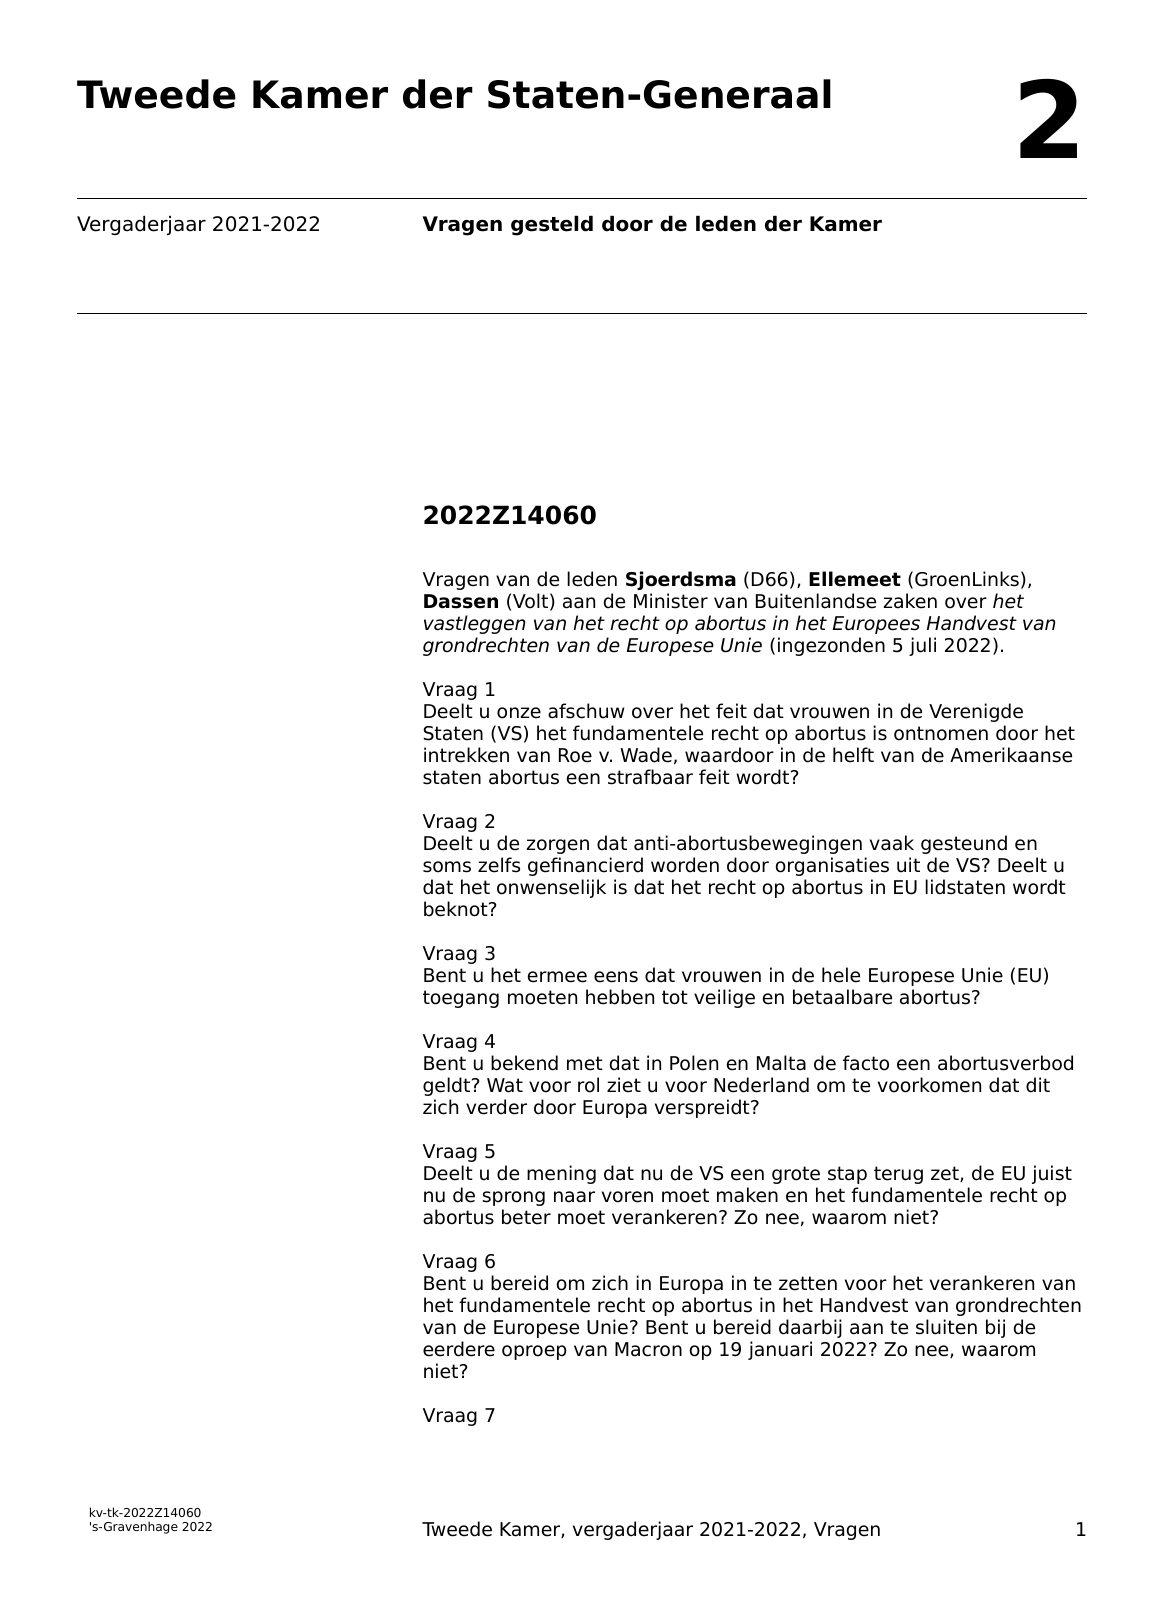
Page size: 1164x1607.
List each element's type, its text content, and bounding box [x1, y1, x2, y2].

text Deelt u onze afschuw over het feit dat vrouwen in de Verenigde Staten (VS) het fundamentele recht op abortus is ontnomen door het intrekken van Roe v. Wade, waardoor in de helft van de Amerikaanse staten abortus een strafbaar feit wordt? [422, 701, 1087, 789]
text kv-tk-2022Z14060 [88, 1506, 323, 1520]
text Vraag 3 [422, 943, 1087, 965]
text Vragen van de leden Sjoerdsma (D66), Ellemeet (GroenLinks), Dassen (Volt) aan de Minister van Buitenlandse zaken over het vastleggen van het recht op abortus in het Europees Handvest van grondrechten van de Europese Unie (ingezonden 5 juli 2022). [422, 569, 1087, 657]
text Bent u bereid om zich in Europa in te zetten voor het verankeren van het fundamentele recht op abortus in het Handvest van grondrechten van de Europese Unie? Bent u bereid daarbij aan te sluiten bij de eerdere oproep van Macron op 19 januari 2022? Zo nee, waarom niet? [422, 1273, 1087, 1383]
table_header Tweede Kamer der Staten-Generaal [77, 59, 886, 198]
text 2022Z14060 [422, 501, 1087, 531]
table_header 2 [886, 59, 1087, 198]
table_cell Vergaderjaar 2021-2022 [77, 199, 422, 313]
table_cell Vragen gesteld door de leden der Kamer [422, 199, 1087, 313]
text Bent u het ermee eens dat vrouwen in de hele Europese Unie (EU) toegang moeten hebben tot veilige en betaalbare abortus? [422, 965, 1087, 1009]
text Deelt u de zorgen dat anti-abortusbewegingen vaak gesteund en soms zelfs gefinancierd worden door organisaties uit de VS? Deelt u dat het onwenselijk is dat het recht op abortus in EU lidstaten wordt beknot? [422, 833, 1087, 921]
text Vraag 7 [422, 1405, 1087, 1427]
text 's-Gravenhage 2022 [88, 1520, 323, 1534]
text Vraag 1 [422, 679, 1087, 701]
text Vraag 4 [422, 1031, 1087, 1053]
text Deelt u de mening dat nu de VS een grote stap terug zet, de EU juist nu de sprong naar voren moet maken en het fundamentele recht op abortus beter moet verankeren? Zo nee, waarom niet? [422, 1163, 1087, 1229]
text Bent u bekend met dat in Polen en Malta de facto een abortusverbod geldt? Wat voor rol ziet u voor Nederland om te voorkomen dat dit zich verder door Europa verspreidt? [422, 1053, 1087, 1119]
text Vraag 6 [422, 1251, 1087, 1273]
text Vraag 2 [422, 811, 1087, 833]
text Vraag 5 [422, 1141, 1087, 1163]
